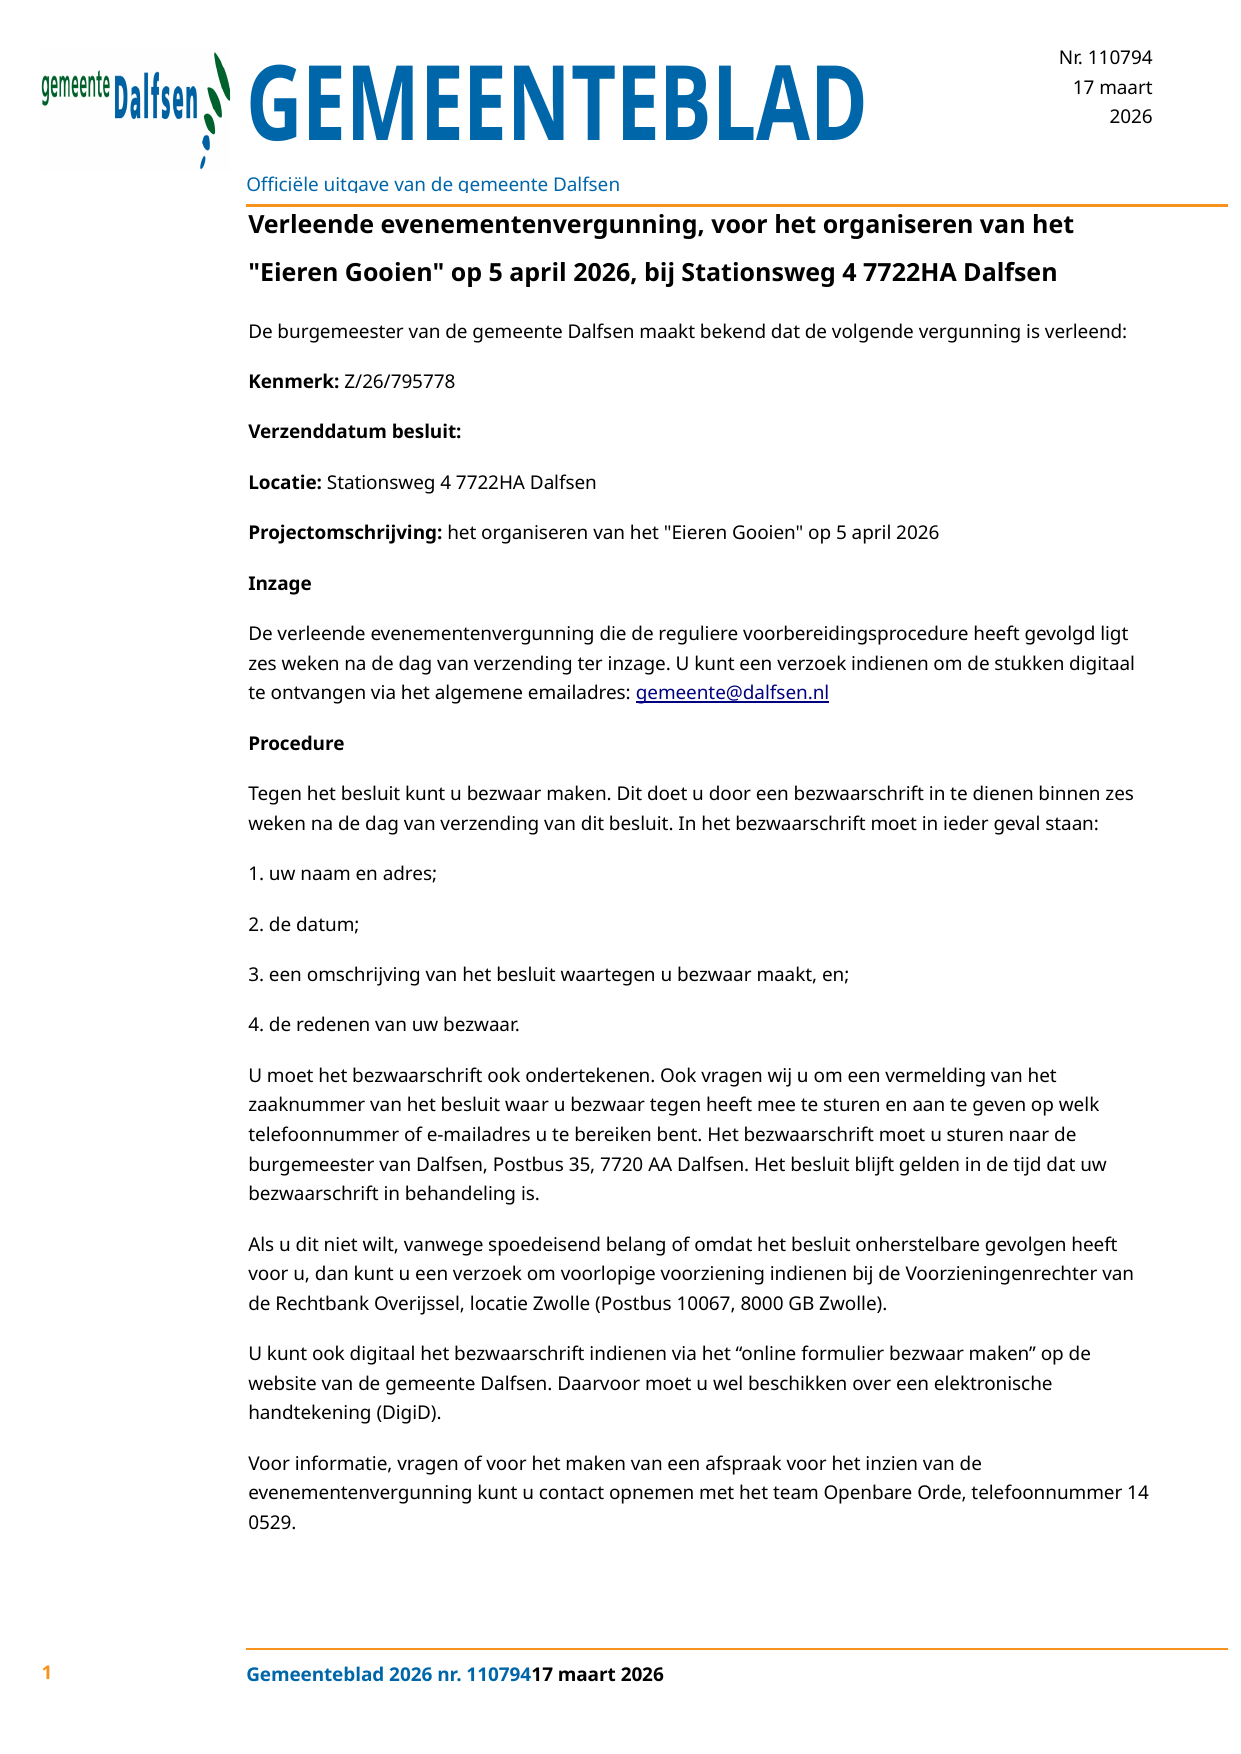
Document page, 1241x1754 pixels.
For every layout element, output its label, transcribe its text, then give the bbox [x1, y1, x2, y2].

text 1. uw naam en adres; [248, 860, 1152, 886]
text 3. een omschrijving van het besluit waartegen u bezwaar maakt, en; [248, 961, 1152, 987]
picture [41, 47, 231, 172]
text 4. de redenen van uw bezwaar. [248, 1012, 1152, 1037]
text Inzage [248, 570, 1152, 596]
text Projectomschrijving: het organiseren van het "Eieren Gooien" op 5 april 2026 [248, 519, 1152, 545]
text De burgemeester van de gemeente Dalfsen maakt bekend dat de volgende vergunning is verleend: [248, 318, 1152, 344]
text Voor informatie, vragen of voor het maken van een afspraak voor het inzien van de evenementenvergunning kunt u contact opnemen met het team Openbare Orde, telefoonnummer 14 0529. [248, 1450, 1152, 1535]
text Verzenddatum besluit: [248, 419, 1152, 444]
text U moet het bezwaarschrift ook ondertekenen. Ook vragen wij u om een vermelding van het zaaknummer van het besluit waar u bezwaar tegen heeft mee te sturen en aan te geven op welk telefoonnummer of e-mailadres u te bereiken bent. Het bezwaarschrift moet u sturen naar de burgemeester van Dalfsen, Postbus 35, 7720 AA Dalfsen. Het besluit blijft gelden in de tijd dat uw bezwaarschrift in behandeling is. [248, 1062, 1152, 1206]
text De verleende evenementenvergunning die de reguliere voorbereidingsprocedure heeft gevolgd ligt zes weken na de dag van verzending ter inzage. U kunt een verzoek indienen om de stukken digitaal te ontvangen via het algemene emailadres: gemeente@dalfsen.nl [248, 620, 1152, 705]
text 2. de datum; [248, 911, 1152, 937]
text Kenmerk: Z/26/795778 [248, 368, 1152, 394]
text Als u dit niet wilt, vanwege spoedeisend belang of omdat het besluit onherstelbare gevolgen heeft voor u, dan kunt u een verzoek om voorlopige voorziening indienen bij de Voorzieningenrechter van de Rechtbank Overijssel, locatie Zwolle (Postbus 10067, 8000 GB Zwolle). [248, 1231, 1152, 1316]
text Tegen het besluit kunt u bezwaar maken. Dit doet u door een bezwaarschrift in te dienen binnen zes weken na de dag van verzending van dit besluit. In het bezwaarschrift moet in ieder geval staan: [248, 780, 1152, 836]
text Procedure [248, 730, 1152, 756]
text U kunt ook digitaal het bezwaarschrift indienen via het “online formulier bezwaar maken” op de website van de gemeente Dalfsen. Daarvoor moet u wel beschikken over een elektronische handtekening (DigiD). [248, 1340, 1152, 1425]
text Locatie: Stationsweg 4 7722HA Dalfsen [248, 469, 1152, 495]
text Verleende evenementenvergunning, voor het organiseren van het "Eieren Gooien" op 5 april 2026, bij Stationsweg 4 7722HA Dalfsen [248, 207, 1152, 288]
